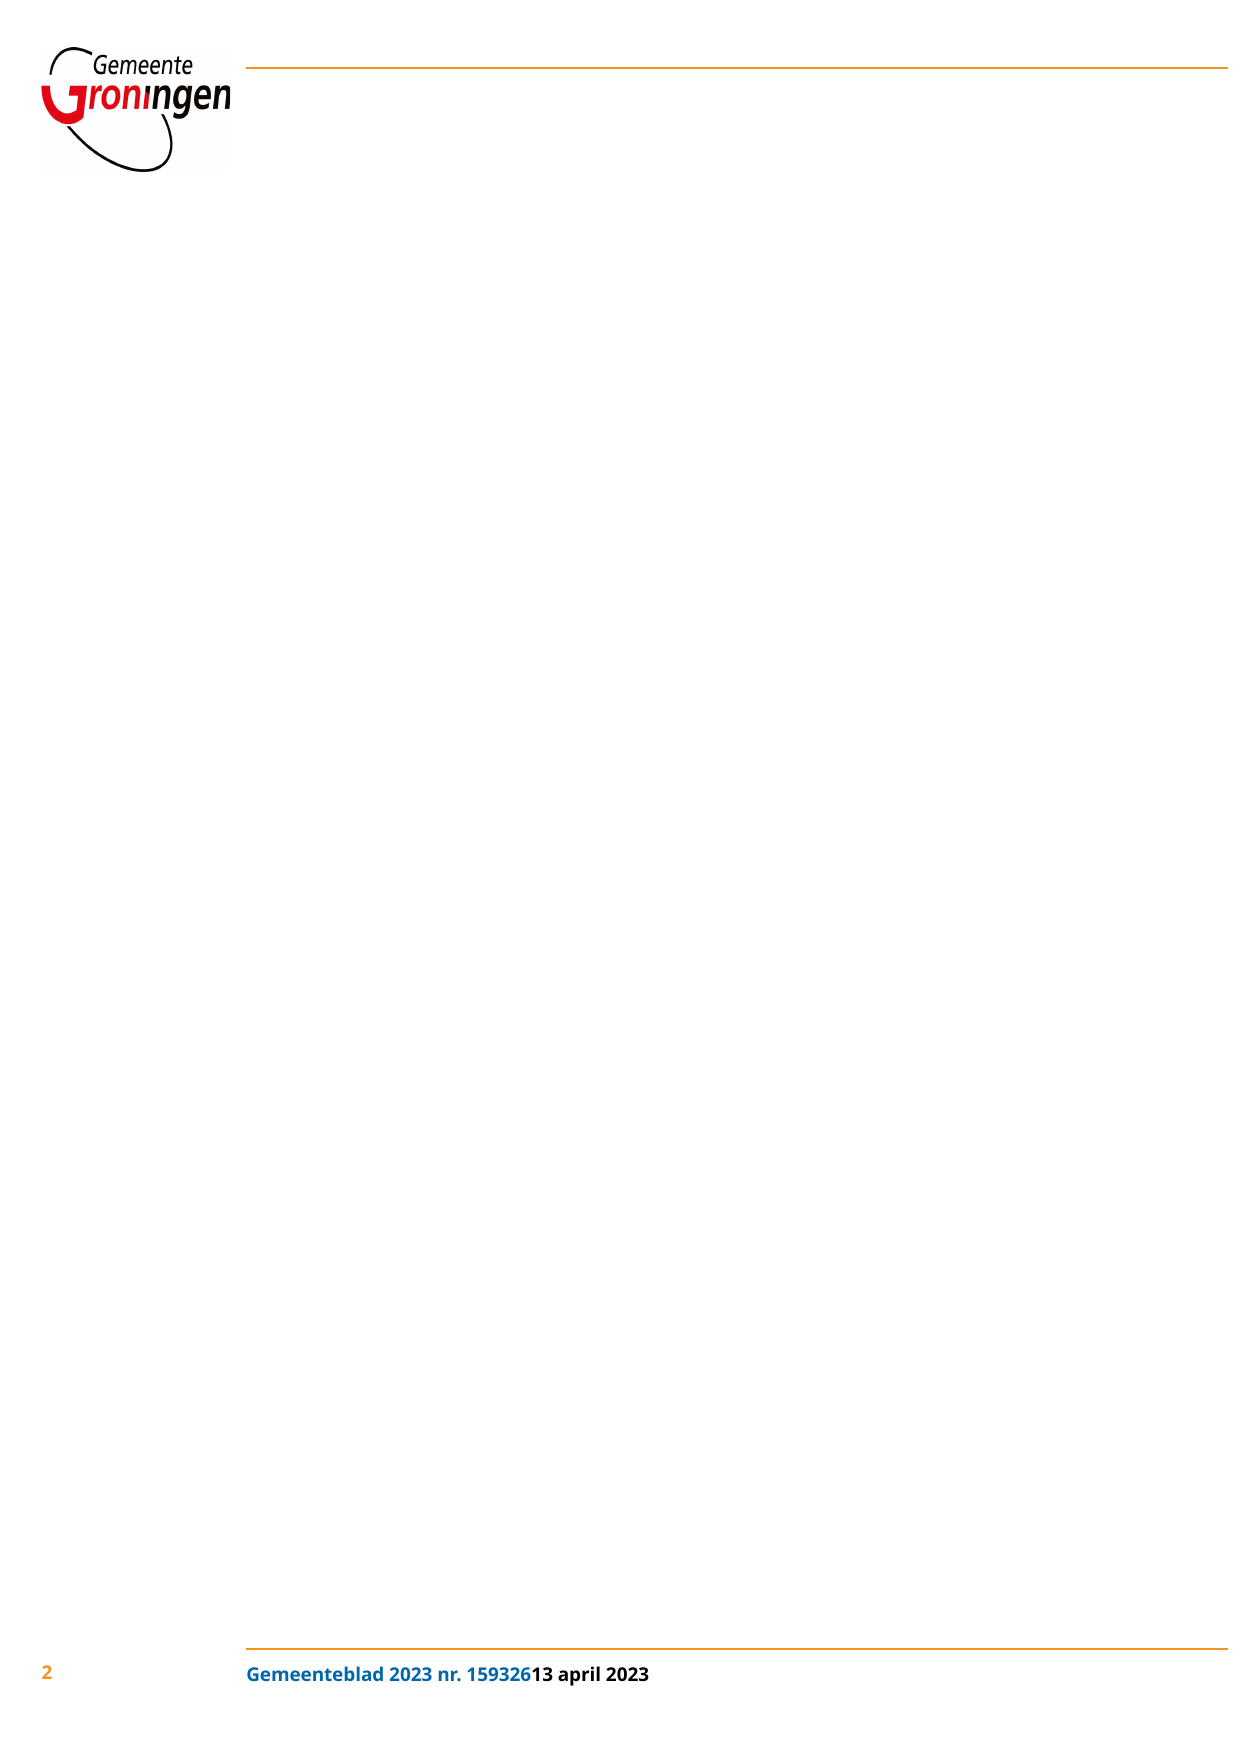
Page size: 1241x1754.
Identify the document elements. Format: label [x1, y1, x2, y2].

picture [41, 47, 231, 172]
